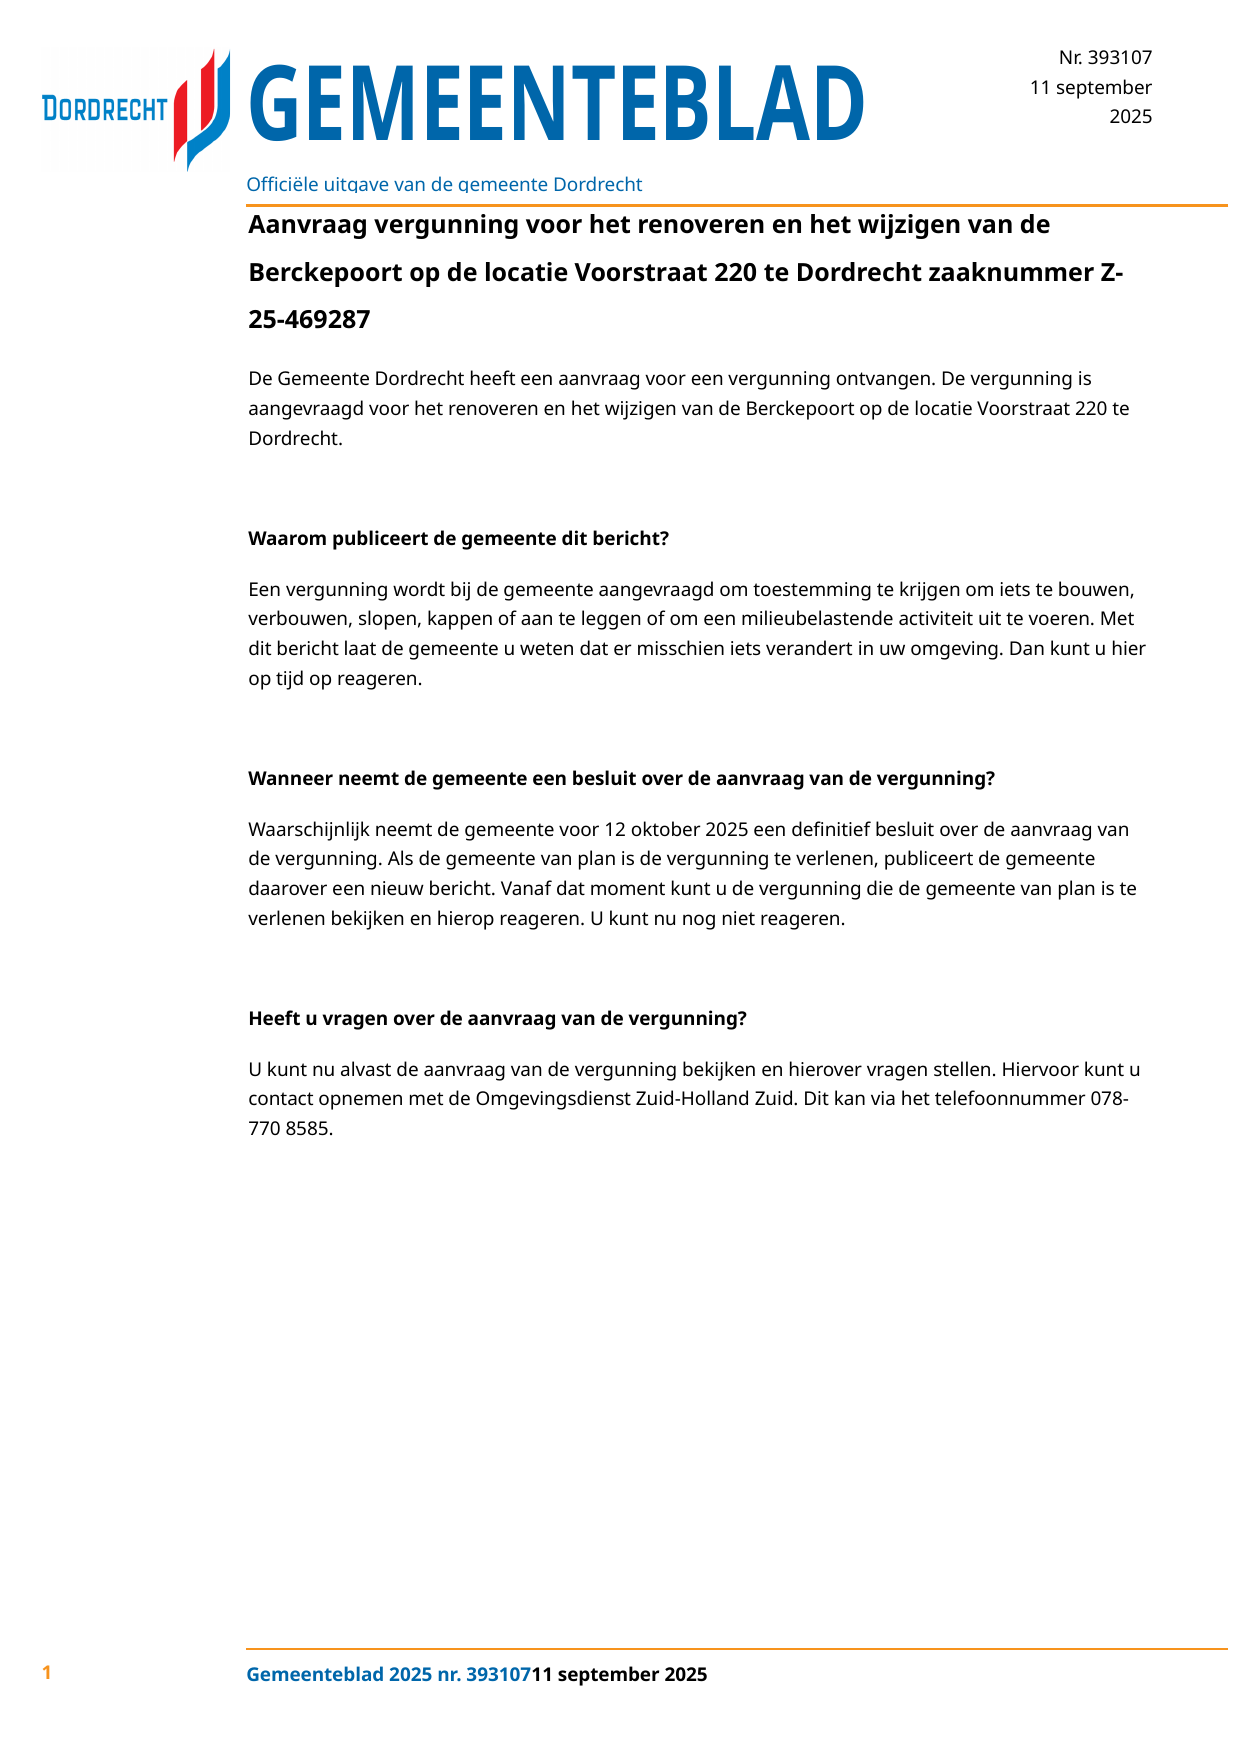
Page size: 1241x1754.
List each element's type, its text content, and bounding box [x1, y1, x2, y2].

text Waarom publiceert de gemeente dit bericht? [248, 526, 1152, 551]
picture [41, 47, 231, 172]
text De Gemeente Dordrecht heeft een aanvraag voor een vergunning ontvangen. De vergunning is aangevraagd voor het renoveren en het wijzigen van de Berckepoort op de locatie Voorstraat 220 te Dordrecht. [248, 366, 1152, 450]
text Een vergunning wordt bij de gemeente aangevraagd om toestemming te krijgen om iets te bouwen, verbouwen, slopen, kappen of aan te leggen of om een milieubelastende activiteit uit te voeren. Met dit bericht laat de gemeente u weten dat er misschien iets verandert in uw omgeving. Dan kunt u hier op tijd op reageren. [248, 576, 1152, 690]
text Heeft u vragen over de aanvraag van de vergunning? [248, 1006, 1152, 1031]
text U kunt nu alvast de aanvraag van de vergunning bekijken en hierover vragen stellen. Hiervoor kunt u contact opnemen met de Omgevingsdienst Zuid-Holland Zuid. Dit kan via het telefoonnummer 078-770 8585. [248, 1056, 1152, 1141]
text Aanvraag vergunning voor het renoveren en het wijzigen van de Berckepoort op de locatie Voorstraat 220 te Dordrecht zaaknummer Z-25-469287 [248, 207, 1152, 336]
text Wanneer neemt de gemeente een besluit over de aanvraag van de vergunning? [248, 766, 1152, 791]
text Waarschijnlijk neemt de gemeente voor 12 oktober 2025 een definitief besluit over de aanvraag van de vergunning. Als de gemeente van plan is de vergunning te verlenen, publiceert de gemeente daarover een nieuw bericht. Vanaf dat moment kunt u de vergunning die de gemeente van plan is te verlenen bekijken en hierop reageren. U kunt nu nog niet reageren. [248, 816, 1152, 930]
